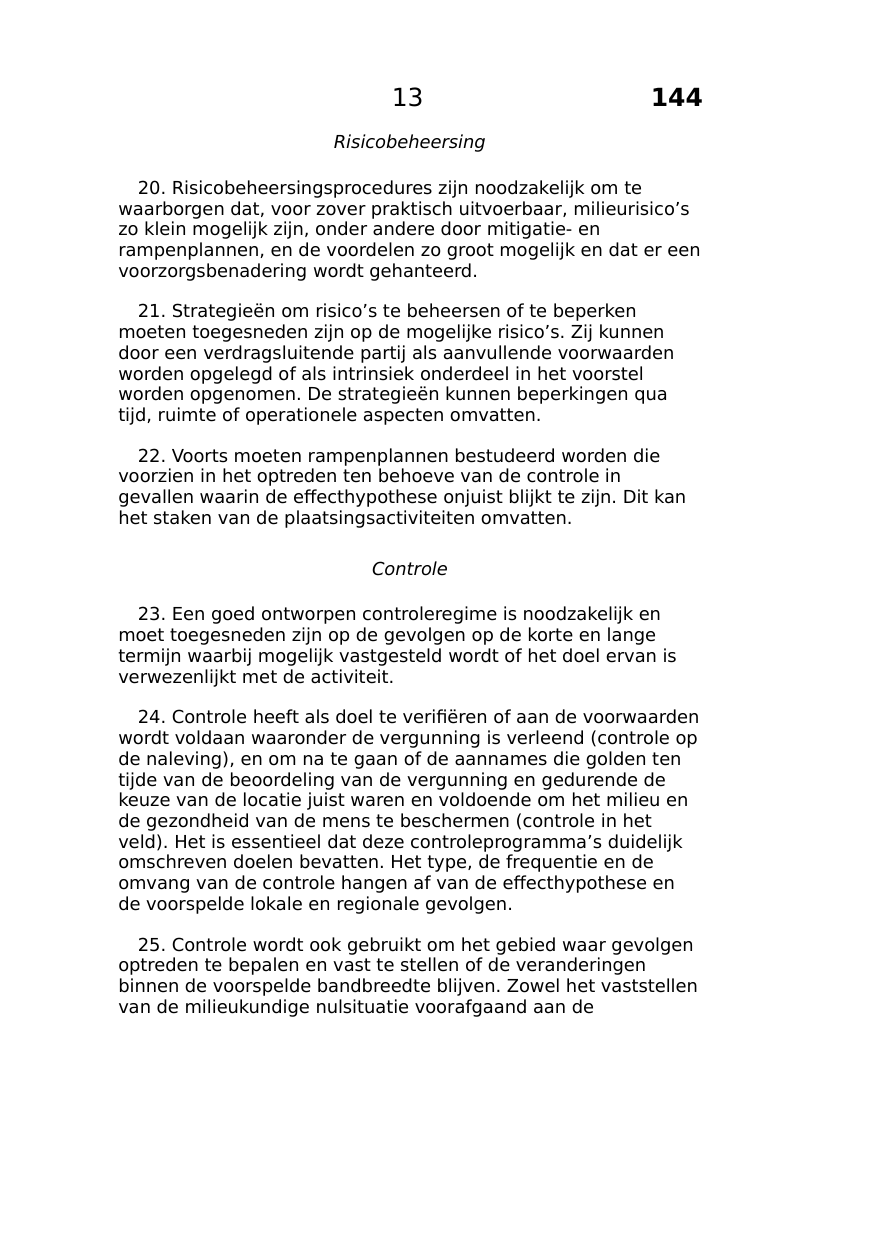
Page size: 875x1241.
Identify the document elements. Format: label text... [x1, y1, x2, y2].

text 21. Strategieën om risico’s te beheersen of te beperken moeten toegesneden zijn op de mogelijke risico’s. Zij kunnen door een verdragsluitende partij als aanvullende voorwaarden worden opgelegd of als intrinsiek onderdeel in het voorstel worden opgenomen. De strategieën kunnen beperkingen qua tijd, ruimte of operationele aspecten omvatten. [118, 301, 703, 426]
subtitle Risicobeheersing [118, 132, 703, 153]
text 24. Controle heeft als doel te verifiëren of aan de voorwaarden wordt voldaan waaronder de vergunning is verleend (controle op de naleving), en om na te gaan of de aannames die golden ten tijde van de beoordeling van de vergunning en gedurende de keuze van de locatie juist waren en voldoende om het milieu en de gezondheid van de mens te beschermen (controle in het veld). Het is essentieel dat deze controleprogramma’s duidelijk omschreven doelen bevatten. Het type, de frequentie en de omvang van de controle hangen af van de effecthypothese en de voorspelde lokale en regionale gevolgen. [118, 707, 703, 914]
text 23. Een goed ontworpen controleregime is noodzakelijk en moet toegesneden zijn op de gevolgen op de korte en lange termijn waarbij mogelijk vastgesteld wordt of het doel ervan is verwezenlijkt met de activiteit. [118, 604, 703, 687]
subtitle Controle [118, 558, 703, 579]
text 22. Voorts moeten rampenplannen bestudeerd worden die voorzien in het optreden ten behoeve van de controle in gevallen waarin de effecthypothese onjuist blijkt te zijn. Dit kan het staken van de plaatsingsactiviteiten omvatten. [118, 446, 703, 528]
text 20. Risicobeheersingsprocedures zijn noodzakelijk om te waarborgen dat, voor zover praktisch uitvoerbaar, milieurisico’s zo klein mogelijk zijn, onder andere door mitigatie- en rampenplannen, en de voordelen zo groot mogelijk en dat er een voorzorgsbenadering wordt gehanteerd. [118, 178, 703, 281]
text 25. Controle wordt ook gebruikt om het gebied waar gevolgen optreden te bepalen en vast te stellen of de veranderingen binnen de voorspelde bandbreedte blijven. Zowel het vaststellen van de milieukundige nulsituatie voorafgaand aan de [118, 934, 703, 1017]
